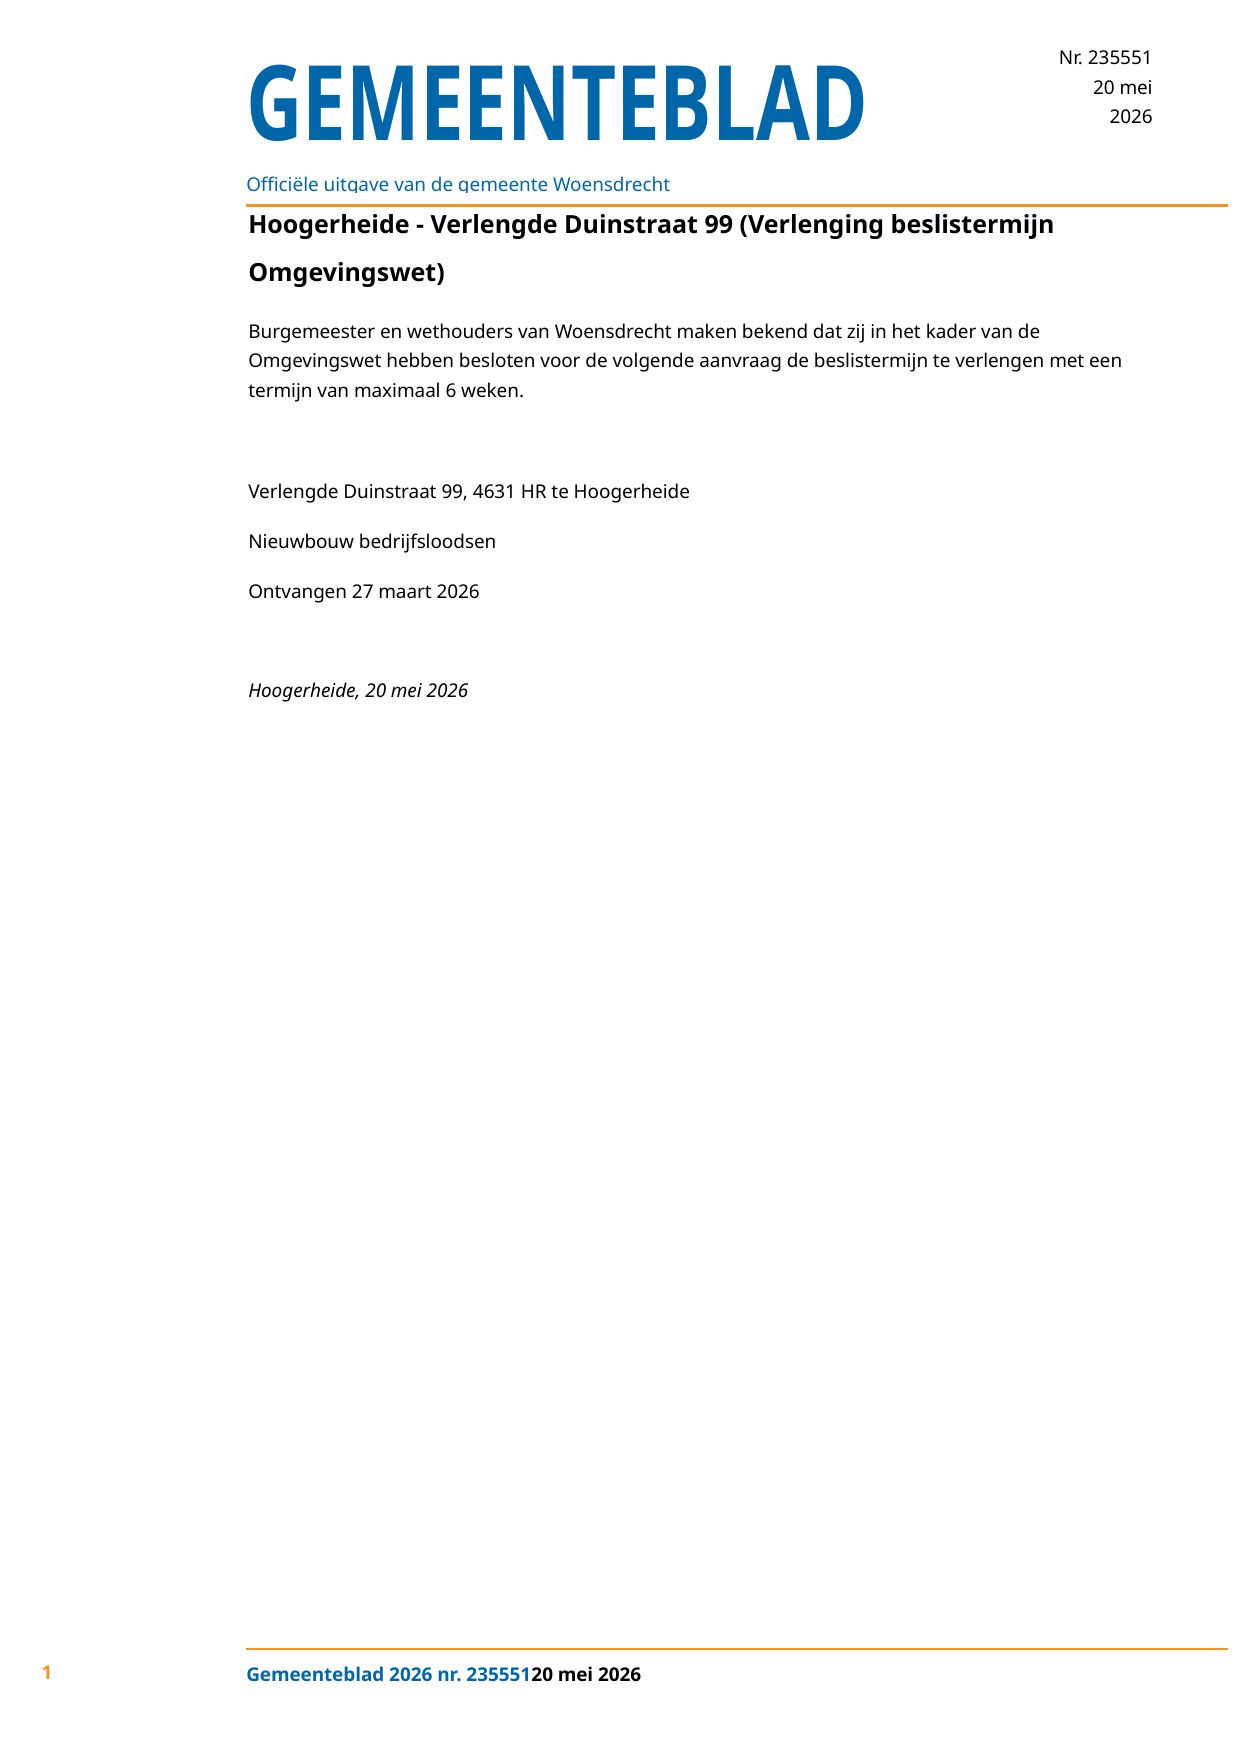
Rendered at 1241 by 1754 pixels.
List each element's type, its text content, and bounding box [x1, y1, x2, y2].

text Nieuwbouw bedrijfsloodsen [248, 528, 1152, 554]
text Burgemeester en wethouders van Woensdrecht maken bekend dat zij in het kader van de Omgevingswet hebben besloten voor de volgende aanvraag de beslistermijn te verlengen met een termijn van maximaal 6 weken. [248, 318, 1152, 403]
text Hoogerheide - Verlengde Duinstraat 99 (Verlenging beslistermijn Omgevingswet) [248, 207, 1152, 288]
picture [41, 47, 231, 172]
text Hoogerheide, 20 mei 2026 [248, 677, 1152, 703]
text Verlengde Duinstraat 99, 4631 HR te Hoogerheide [248, 478, 1152, 504]
text Ontvangen 27 maart 2026 [248, 579, 1152, 604]
